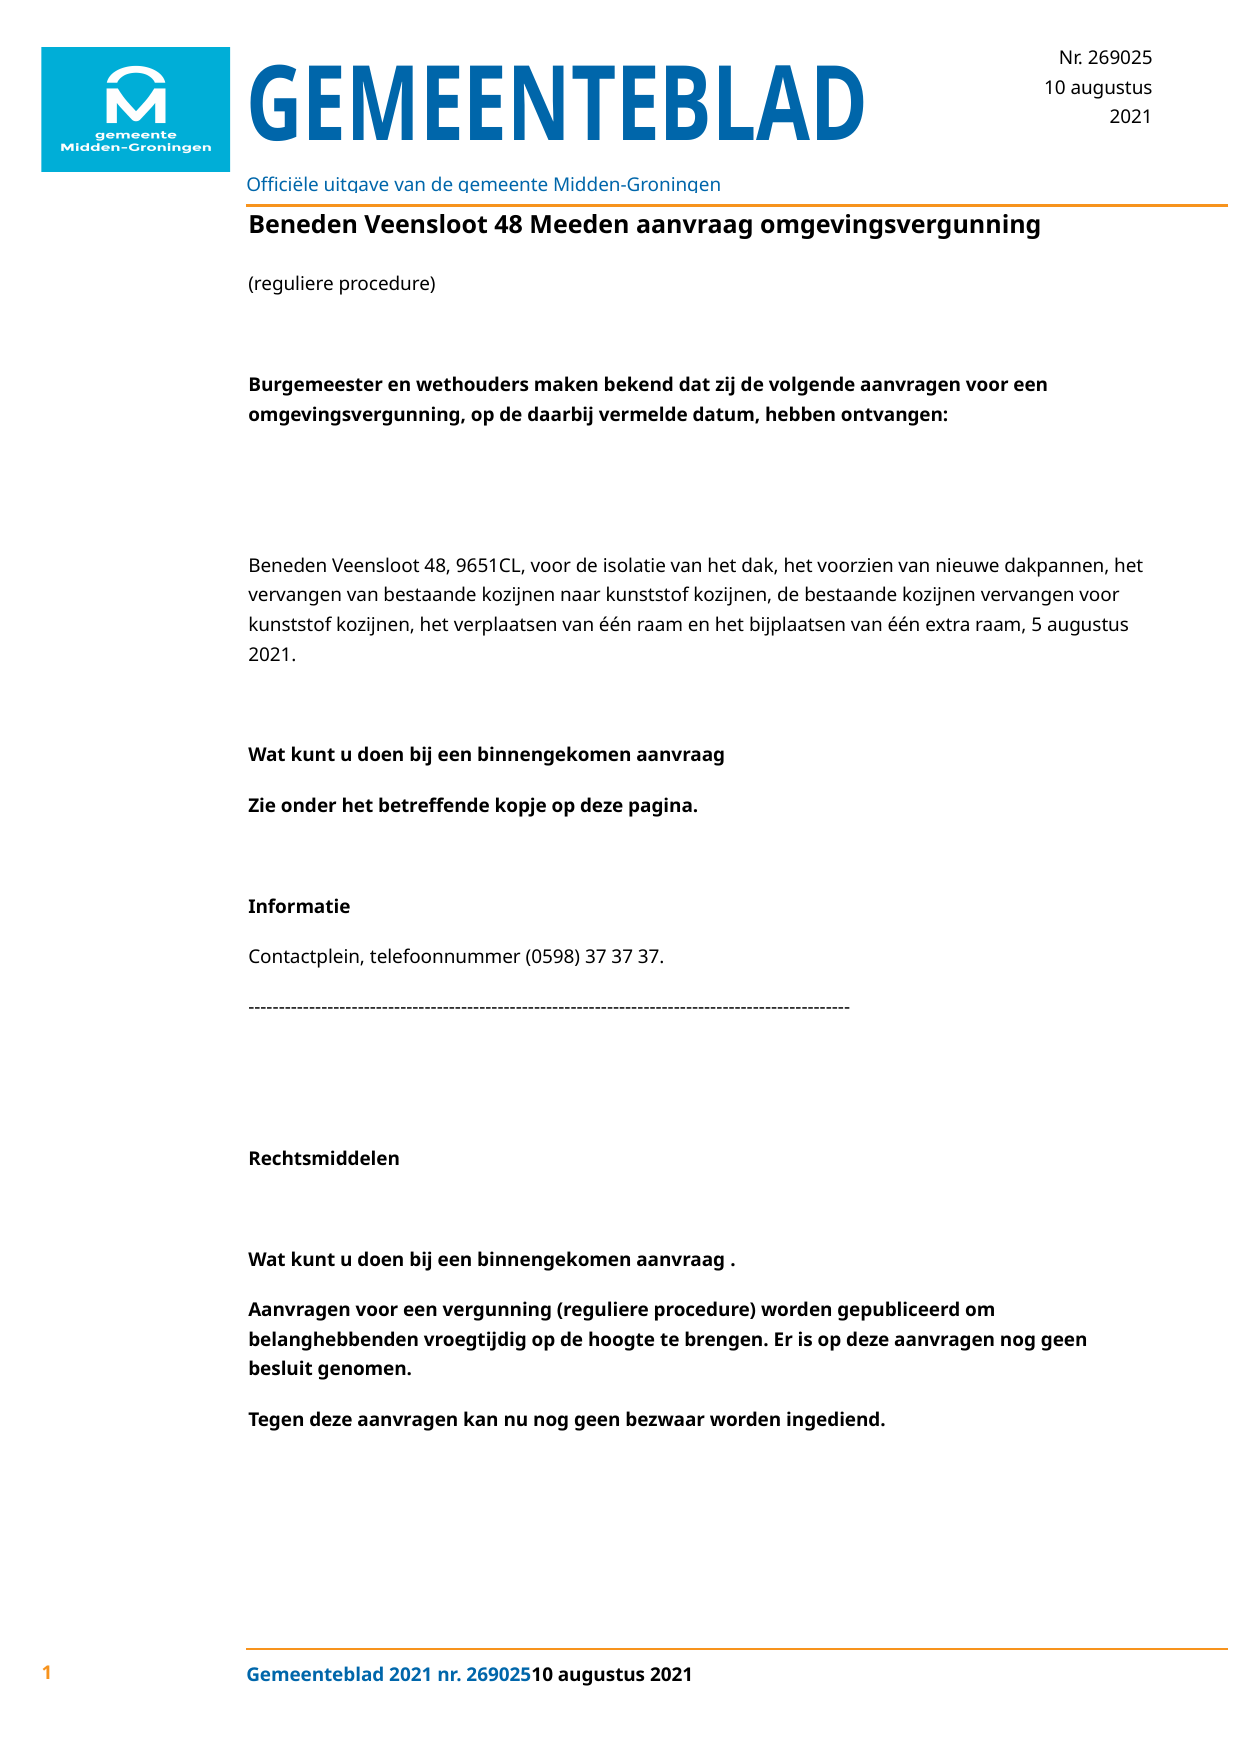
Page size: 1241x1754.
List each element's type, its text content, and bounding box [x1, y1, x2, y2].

picture [108, 66, 164, 82]
text --------------------------------------------------------------------------------------------------- [248, 994, 1152, 1019]
picture [184, 146, 190, 153]
picture [107, 89, 165, 122]
text Wat kunt u doen bij een binnengekomen aanvraag . [248, 1246, 1152, 1271]
text Zie onder het betreffende kopje op deze pagina. [248, 792, 1152, 818]
text Rechtsmiddelen [248, 1145, 1152, 1171]
text Burgemeester en wethouders maken bekend dat zij de volgende aanvragen voor een omgevingsvergunning, op de daarbij vermelde datum, hebben ontvangen: [248, 371, 1152, 426]
text Beneden Veensloot 48, 9651CL, voor de isolatie van het dak, het voorzien van nieuwe dakpannen, het vervangen van bestaande kozijnen naar kunststof kozijnen, de bestaande kozijnen vervangen voor kunststof kozijnen, het verplaatsen van één raam en het bijplaatsen van één extra raam, 5 augustus 2021. [248, 552, 1152, 666]
text Tegen deze aanvragen kan nu nog geen bezwaar worden ingediend. [248, 1406, 1152, 1431]
text Aanvragen voor een vergunning (reguliere procedure) worden gepubliceerd om belanghebbenden vroegtijdig op de hoogte te brengen. Er is op deze aanvragen nog geen besluit genomen. [248, 1296, 1152, 1381]
text (reguliere procedure) [248, 270, 1152, 296]
text Contactplein, telefoonnummer (0598) 37 37 37. [248, 943, 1152, 969]
text Wat kunt u doen bij een binnengekomen aanvraag [248, 742, 1152, 767]
text Informatie [248, 893, 1152, 918]
text Beneden Veensloot 48 Meeden aanvraag omgevingsvergunning [248, 207, 1152, 241]
